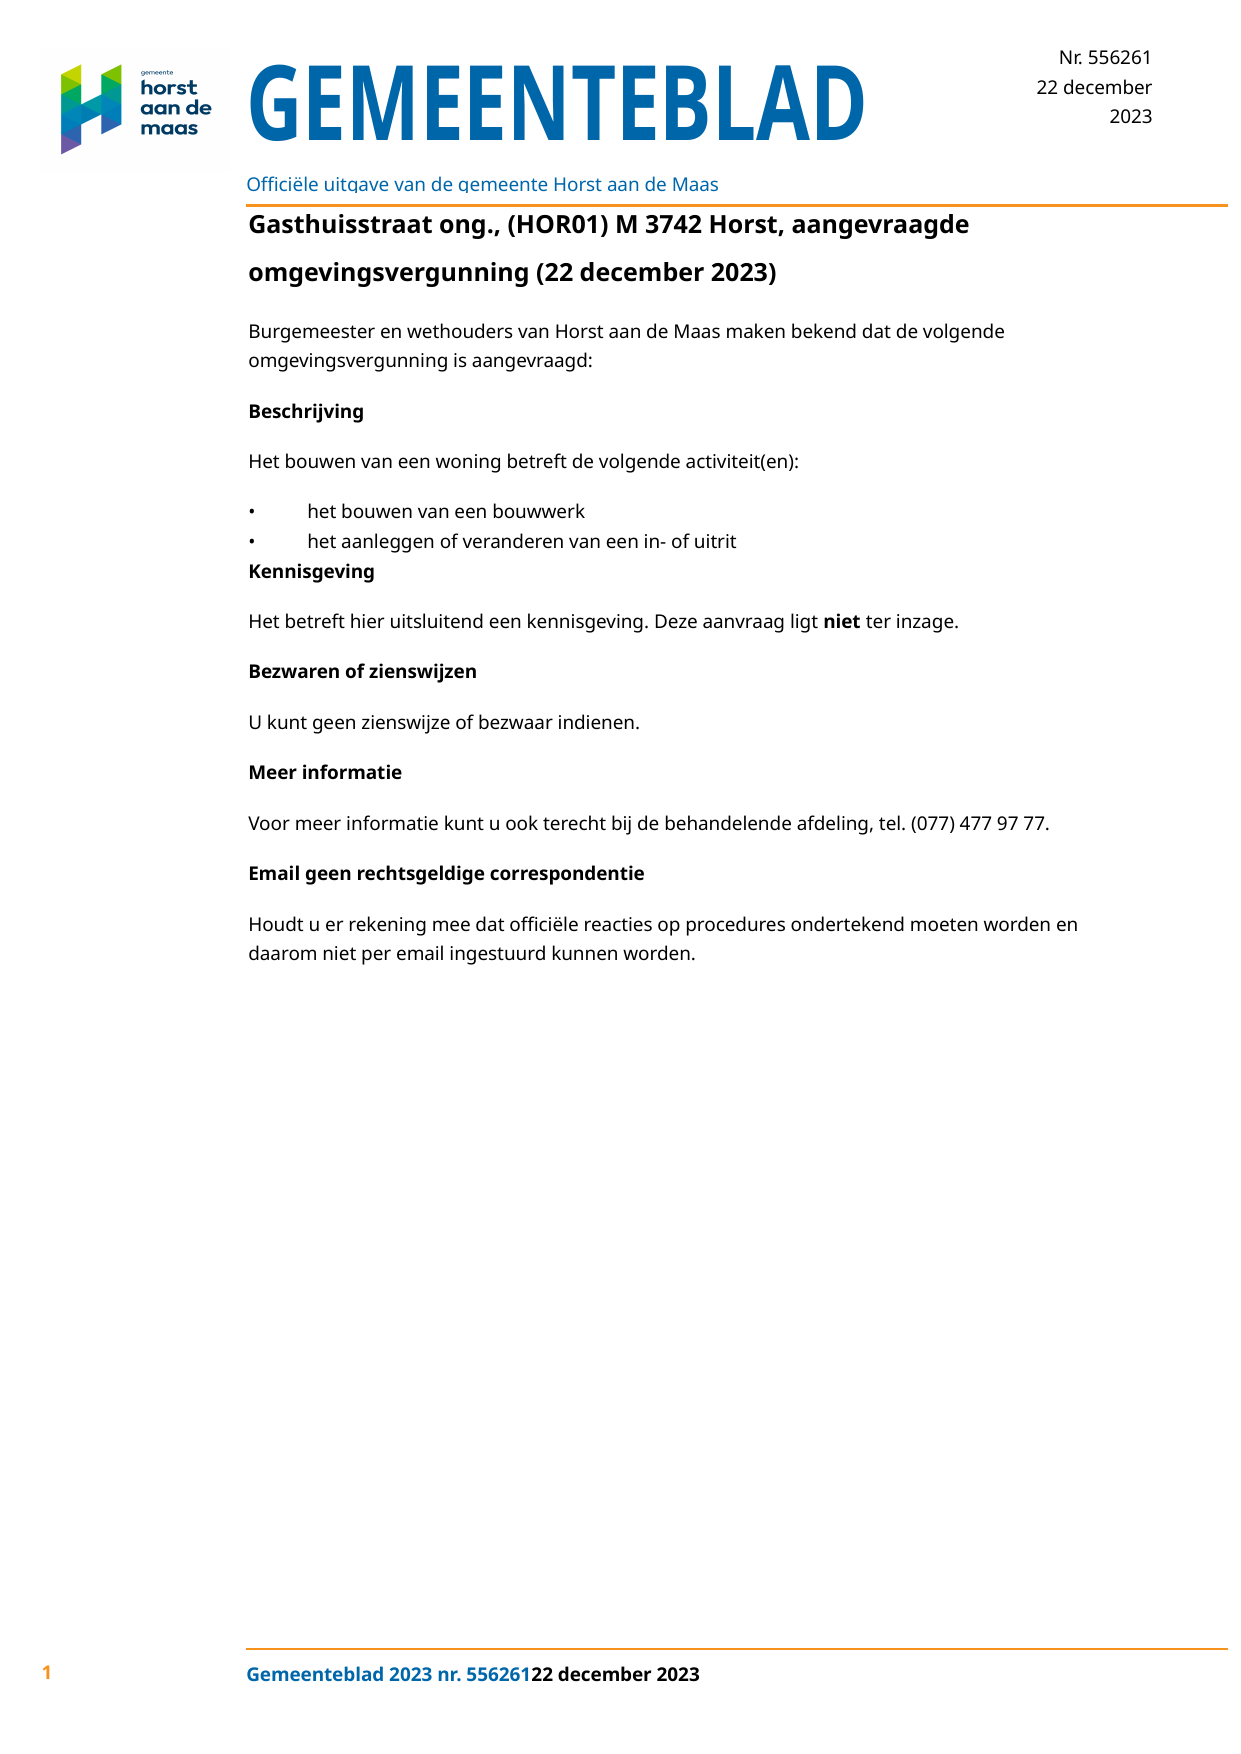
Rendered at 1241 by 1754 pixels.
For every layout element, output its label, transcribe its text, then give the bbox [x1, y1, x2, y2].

text Beschrijving [248, 398, 1152, 424]
text Voor meer informatie kunt u ook terecht bij de behandelende afdeling, tel. (077) 477 97 77. [248, 810, 1152, 836]
text Gasthuisstraat ong., (HOR01) M 3742 Horst, aangevraagde omgevingsvergunning (22 december 2023) [248, 207, 1152, 288]
text Burgemeester en wethouders van Horst aan de Maas maken bekend dat de volgende omgevingsvergunning is aangevraagd: [248, 318, 1152, 373]
text Email geen rechtsgeldige correspondentie [248, 860, 1152, 886]
text Bezwaren of zienswijzen [248, 659, 1152, 684]
text Het betreft hier uitsluitend een kennisgeving. Deze aanvraag ligt niet ter inzage. [248, 608, 1152, 634]
text Meer informatie [248, 759, 1152, 785]
picture [41, 47, 231, 172]
list het aanleggen of veranderen van een in- of uitrit [248, 528, 1152, 554]
text U kunt geen zienswijze of bezwaar indienen. [248, 709, 1152, 735]
list het bouwen van een bouwwerk [248, 499, 1152, 524]
text Kennisgeving [248, 558, 1152, 584]
text Houdt u er rekening mee dat officiële reacties op procedures ondertekend moeten worden en daarom niet per email ingestuurd kunnen worden. [248, 911, 1152, 966]
text Het bouwen van een woning betreft de volgende activiteit(en): [248, 448, 1152, 474]
